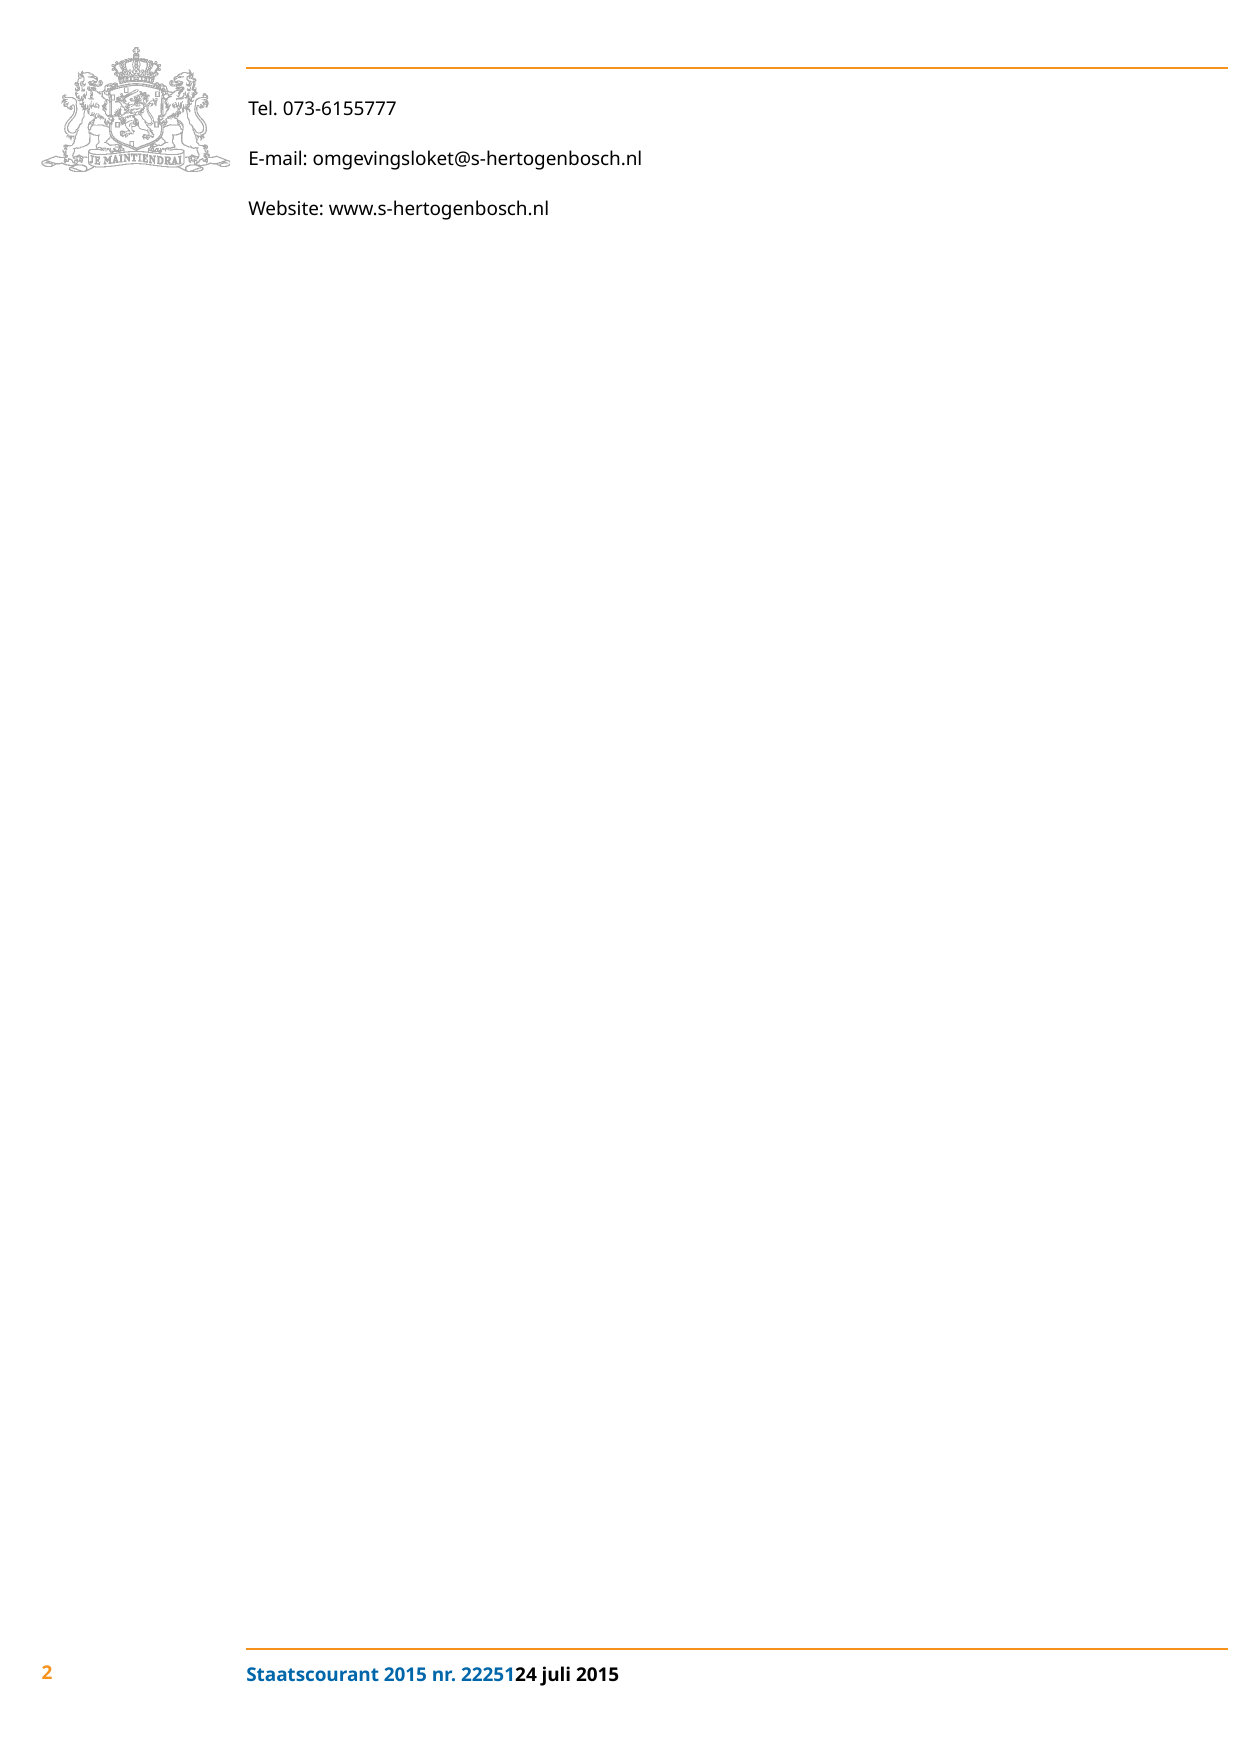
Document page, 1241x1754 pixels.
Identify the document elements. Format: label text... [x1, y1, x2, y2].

text Tel. 073-6155777 [248, 95, 1152, 121]
picture [41, 47, 231, 172]
text E-mail: omgevingsloket@s-hertogenbosch.nl [248, 145, 1152, 171]
text Website: www.s-hertogenbosch.nl [248, 196, 1152, 221]
